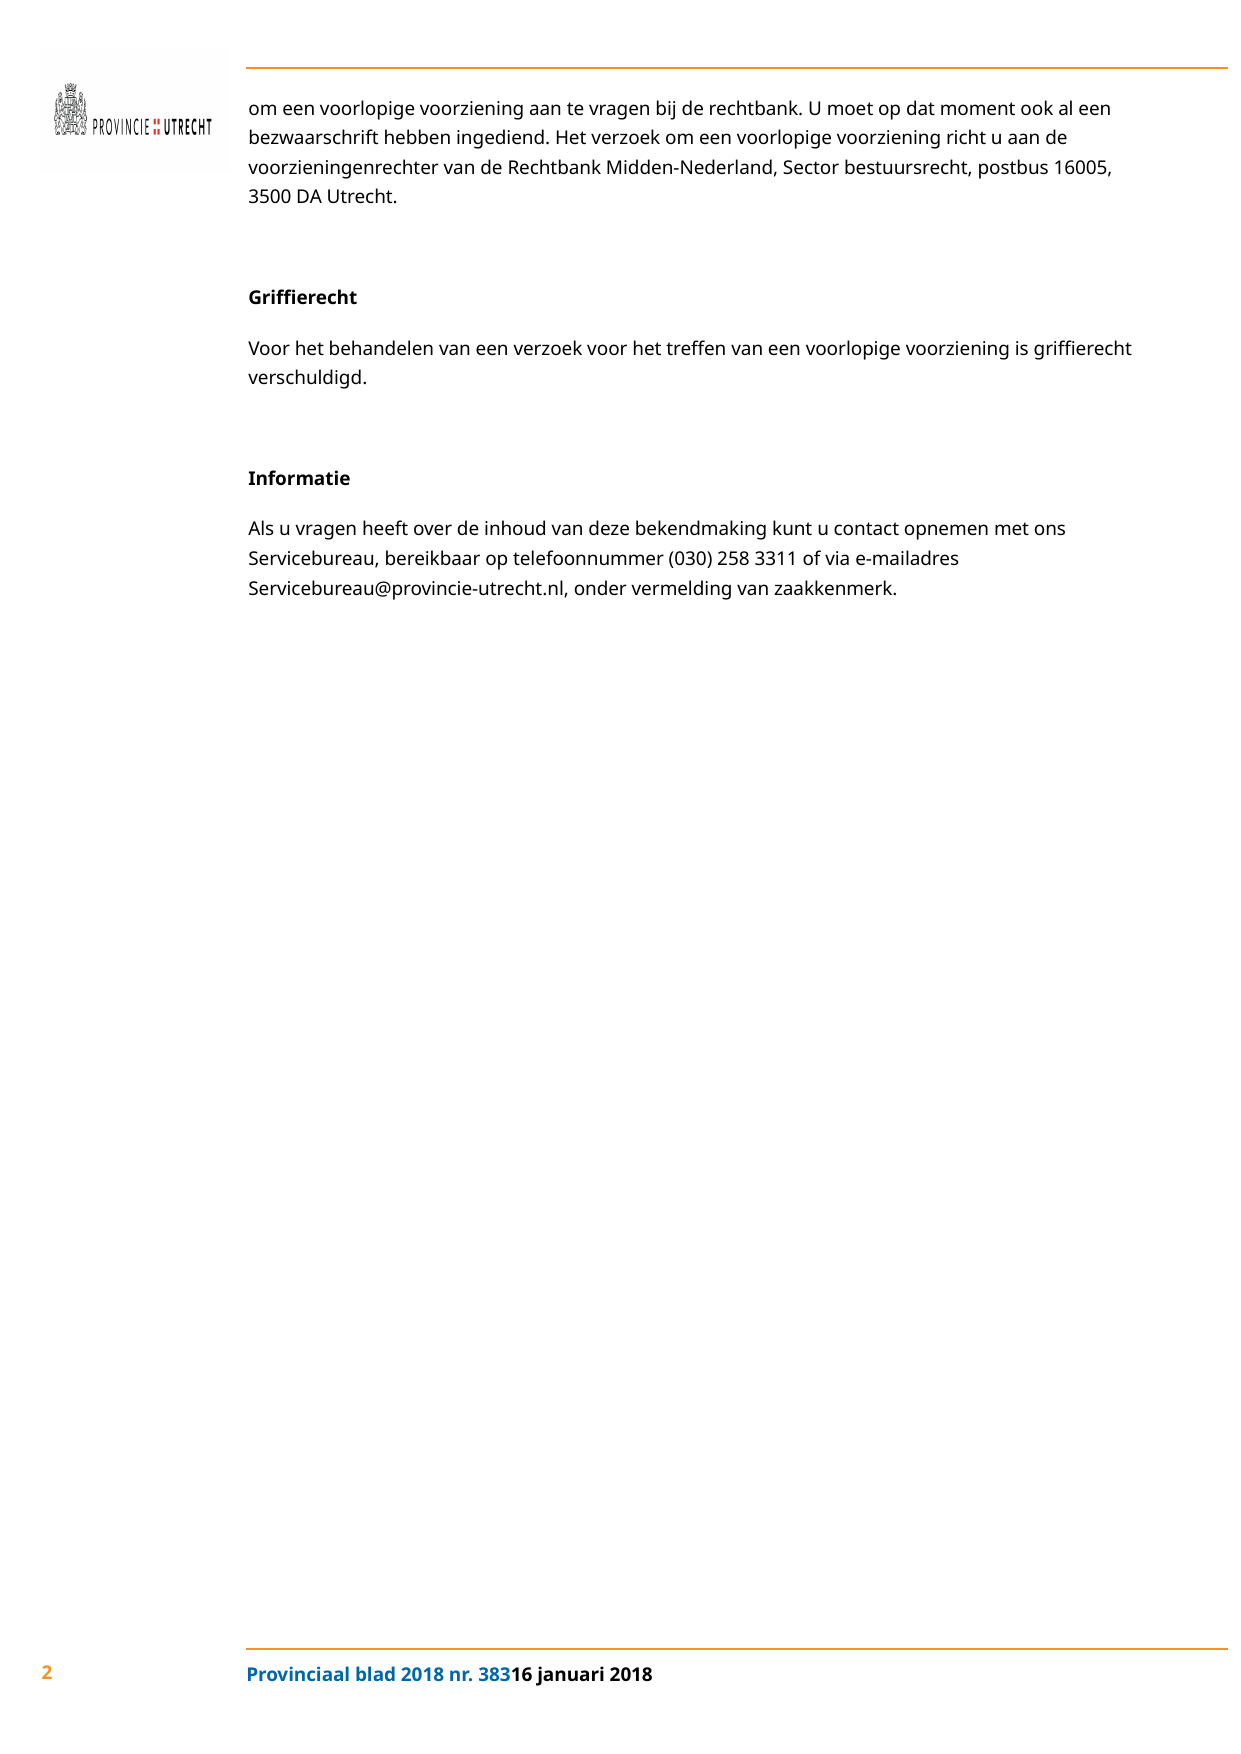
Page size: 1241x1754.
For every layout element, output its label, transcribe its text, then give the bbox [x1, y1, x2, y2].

text Informatie [248, 465, 1152, 491]
text Voor het behandelen van een verzoek voor het treffen van een voorlopige voorziening is griffierecht verschuldigd. [248, 335, 1152, 390]
text Griffierecht [248, 284, 1152, 310]
picture [41, 47, 231, 172]
text Als u vragen heeft over de inhoud van deze bekendmaking kunt u contact opnemen met ons Servicebureau, bereikbaar op telefoonnummer (030) 258 3311 of via e-mailadres Servicebureau@provincie-utrecht.nl, onder vermelding van zaakkenmerk. [248, 516, 1152, 601]
text om een voorlopige voorziening aan te vragen bij de rechtbank. U moet op dat moment ook al een bezwaarschrift hebben ingediend. Het verzoek om een voorlopige voorziening richt u aan de voorzieningenrechter van de Rechtbank Midden-Nederland, Sector bestuursrecht, postbus 16005, 3500 DA Utrecht. [248, 95, 1152, 209]
